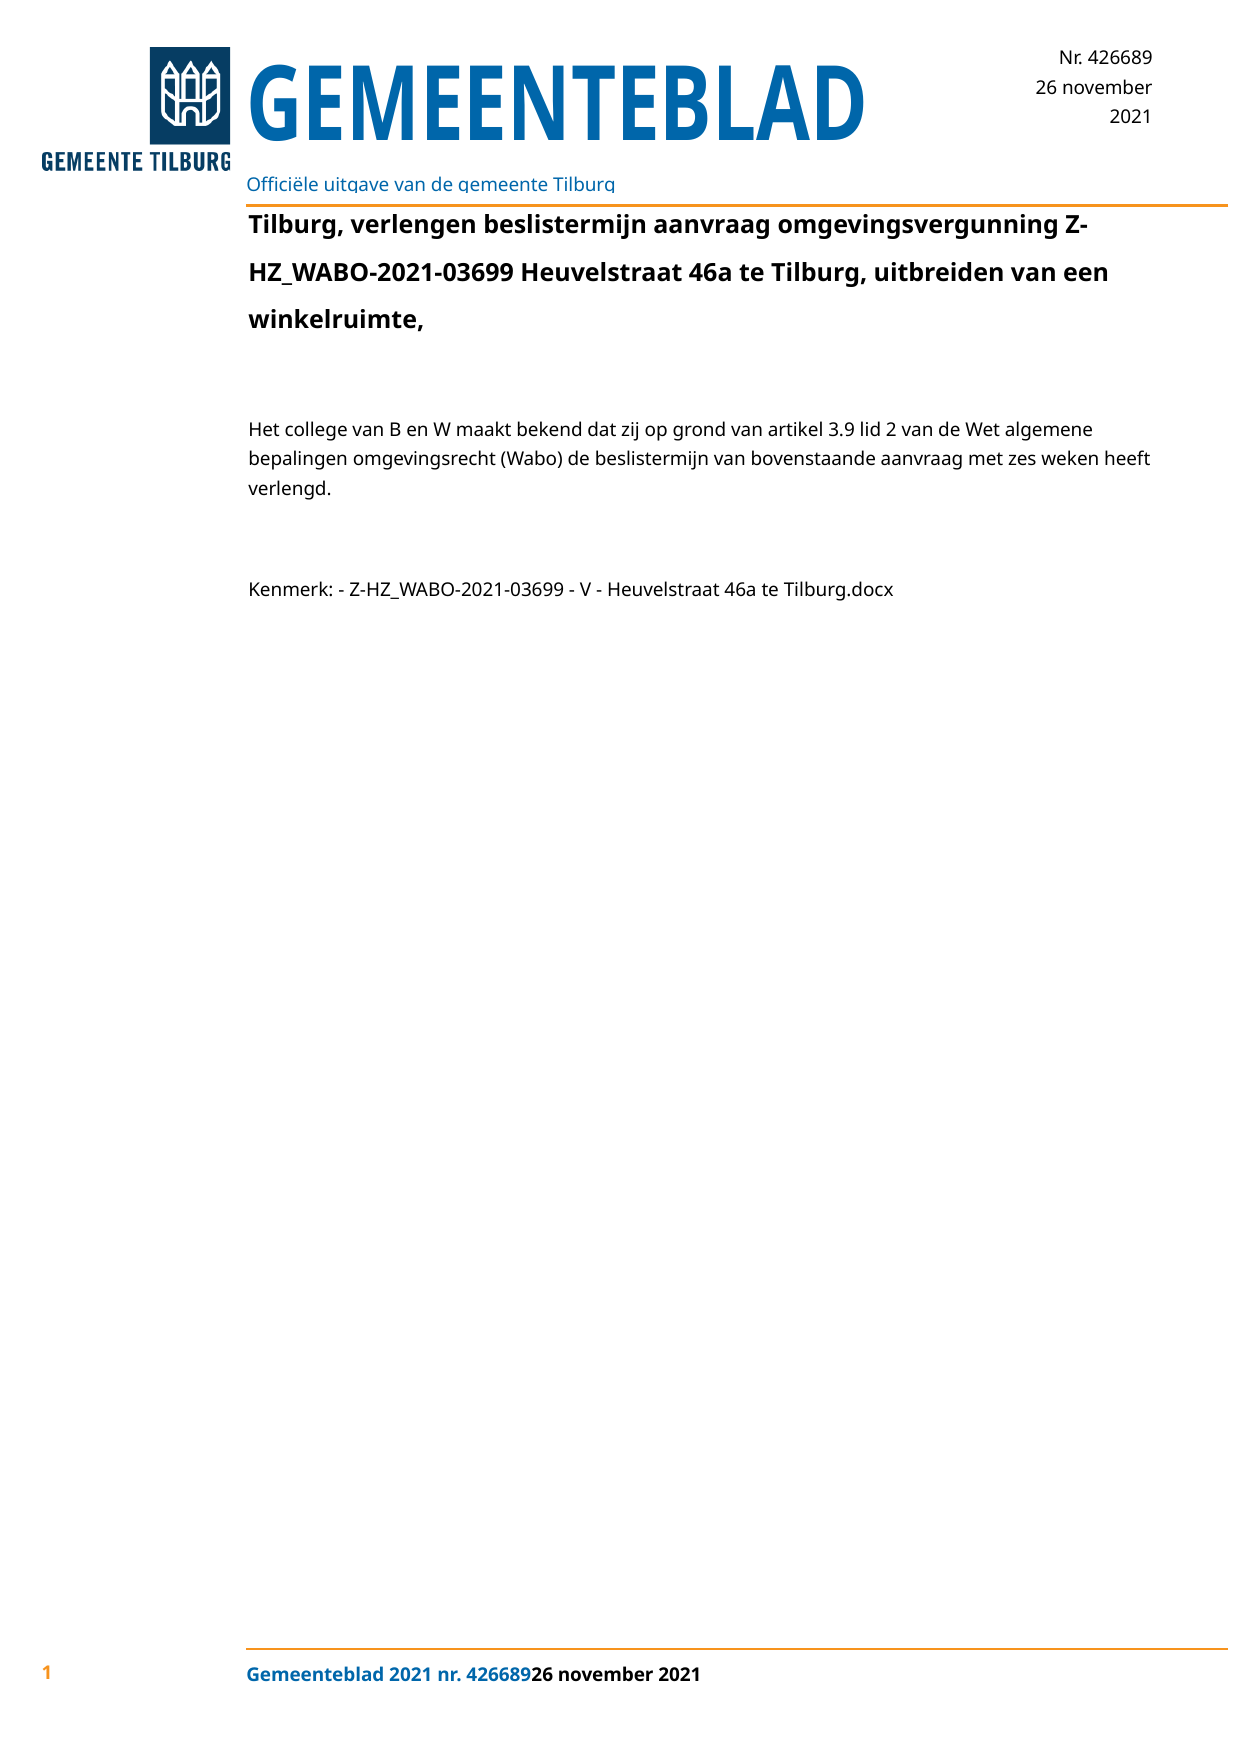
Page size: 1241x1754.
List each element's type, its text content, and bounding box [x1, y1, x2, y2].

text Kenmerk: - Z-HZ_WABO-2021-03699 - V - Heuvelstraat 46a te Tilburg.docx [248, 576, 1152, 602]
text Tilburg, verlengen beslistermijn aanvraag omgevingsvergunning Z-HZ_WABO-2021-03699 Heuvelstraat 46a te Tilburg, uitbreiden van een winkelruimte, [248, 207, 1152, 336]
picture [41, 47, 231, 172]
text Het college van B en W maakt bekend dat zij op grond van artikel 3.9 lid 2 van de Wet algemene bepalingen omgevingsrecht (Wabo) de beslistermijn van bovenstaande aanvraag met zes weken heeft verlengd. [248, 416, 1152, 501]
